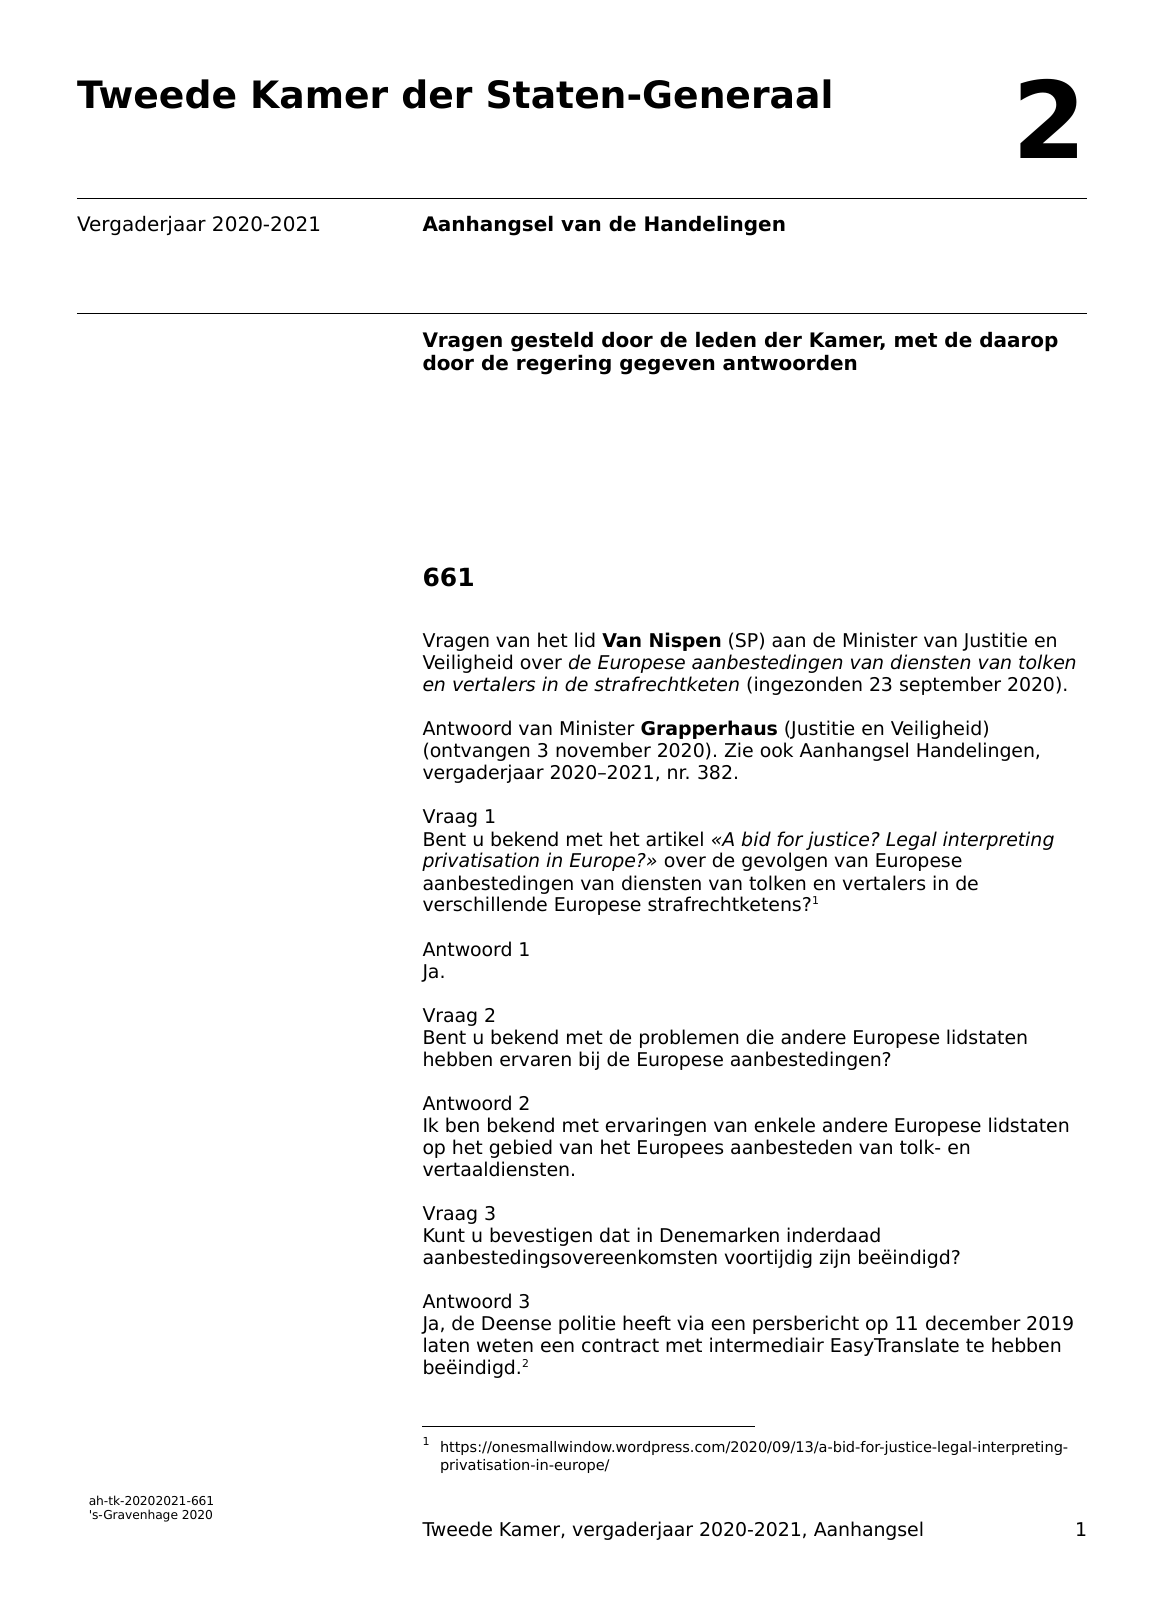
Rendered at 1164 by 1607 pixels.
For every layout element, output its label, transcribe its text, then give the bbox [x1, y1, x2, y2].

text Antwoord 2 [422, 1093, 1087, 1115]
text Vraag 1 [422, 806, 1087, 828]
text Vraag 2 [422, 1005, 1087, 1027]
text Bent u bekend met het artikel «A bid for justice? Legal interpreting privatisation in Europe?» over de gevolgen van Europese aanbestedingen van diensten van tolken en vertalers in de verschillende Europese strafrechtketens? [422, 828, 1087, 916]
table_header 2 [886, 59, 1087, 198]
text Vragen van het lid Van Nispen (SP) aan de Minister van Justitie en Veiligheid over de Europese aanbestedingen van diensten van tolken en vertalers in de strafrechtketen (ingezonden 23 september 2020). [422, 630, 1087, 696]
text Vraag 3 [422, 1203, 1087, 1225]
text Antwoord van Minister Grapperhaus (Justitie en Veiligheid) (ontvangen 3 november 2020). Zie ook Aanhangsel Handelingen, vergaderjaar 2020–2021, nr. 382. [422, 718, 1087, 784]
text 's-Gravenhage 2020 [88, 1508, 323, 1522]
text Ja. [422, 961, 1087, 982]
text Bent u bekend met de problemen die andere Europese lidstaten hebben ervaren bij de Europese aanbestedingen? [422, 1027, 1087, 1071]
table_cell Aanhangsel van de Handelingen [422, 199, 1087, 313]
table_cell Vergaderjaar 2020-2021 [77, 199, 422, 313]
text Ik ben bekend met ervaringen van enkele andere Europese lidstaten op het gebied van het Europees aanbesteden van tolk- en vertaaldiensten. [422, 1115, 1087, 1181]
table_header Tweede Kamer der Staten-Generaal [77, 59, 886, 198]
table_cell Vragen gesteld door de leden der Kamer, met de daarop door de regering gegeven antwoorden [422, 314, 1087, 375]
text Antwoord 3 [422, 1291, 1087, 1313]
text https://onesmallwindow.wordpress.com/2020/09/13/a-bid-for-justice-legal-interpreting-privatisation-in-europe/ [422, 1435, 1087, 1474]
text ah-tk-20202021-661 [88, 1494, 323, 1508]
text 661 [422, 563, 1087, 592]
text Kunt u bevestigen dat in Denemarken inderdaad aanbestedingsovereenkomsten voortijdig zijn beëindigd? [422, 1225, 1087, 1269]
text Antwoord 1 [422, 938, 1087, 961]
table_cell [77, 314, 422, 375]
text Ja, de Deense politie heeft via een persbericht op 11 december 2019 laten weten een contract met intermediair EasyTranslate te hebben beëindigd. [422, 1313, 1087, 1379]
